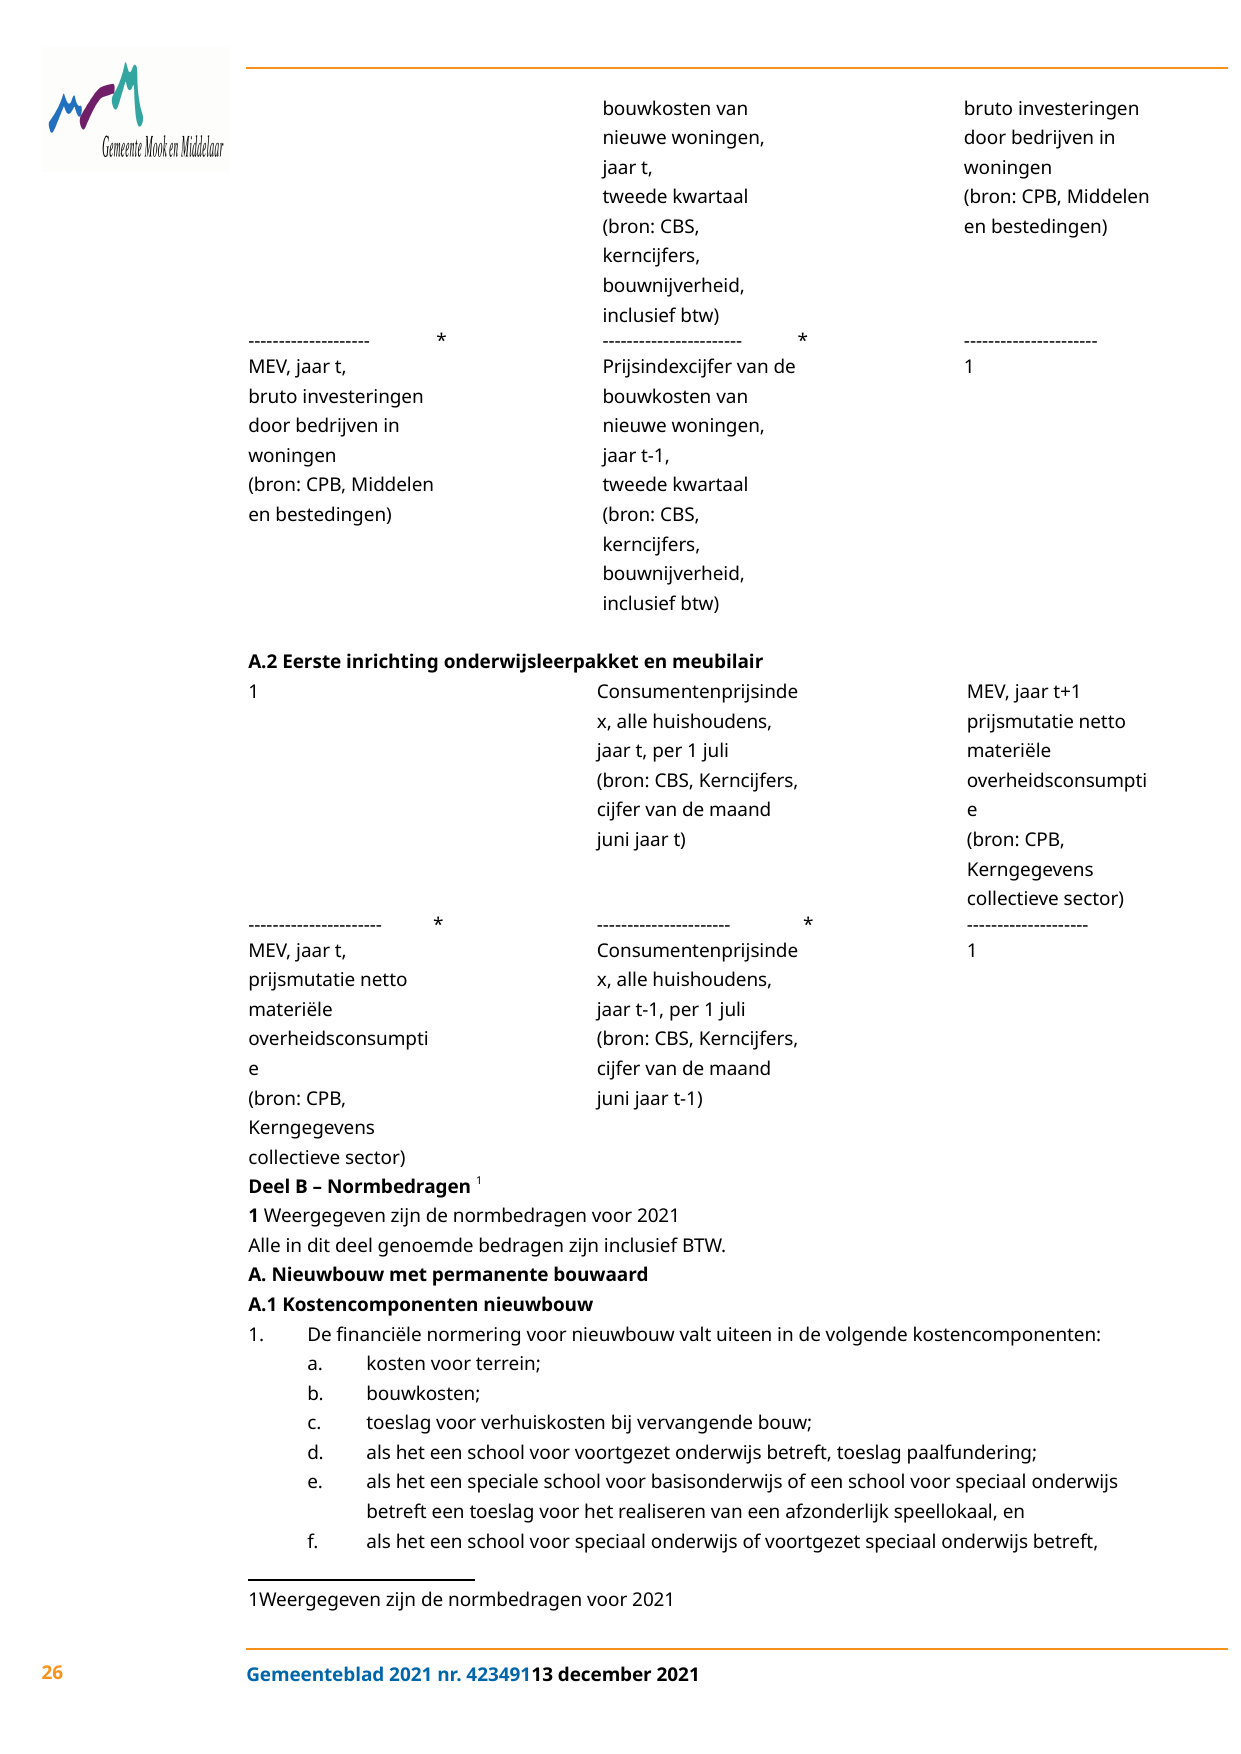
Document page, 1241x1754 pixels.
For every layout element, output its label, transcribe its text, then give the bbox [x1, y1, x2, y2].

text Alle in dit deel genoemde bedragen zijn inclusief BTW. [248, 1232, 1152, 1258]
list kosten voor terrein; [307, 1350, 1152, 1376]
table_cell MEV, jaar t, prijsmutatie netto materiële overheidsconsumptie (bron: CPB, Kerngegevens collectieve sector) [248, 937, 433, 1169]
table_header MEV, jaar t+1 prijsmutatie netto materiële overheidsconsumptie (bron: CPB, Kerngegevens collectieve sector) [967, 678, 1152, 911]
list toeslag voor verhuiskosten bij vervangende bouw; [307, 1409, 1152, 1435]
table_cell * [436, 328, 602, 353]
table_header [433, 678, 597, 911]
table_cell [436, 353, 602, 616]
text A.2 Eerste inrichting onderwijsleerpakket en meubilair [248, 648, 1152, 674]
table_header [436, 95, 602, 328]
picture [41, 47, 231, 172]
table_cell ---------------------- [964, 328, 1152, 353]
table_cell * [433, 911, 597, 937]
table_cell 1 [964, 353, 1152, 616]
list als het een school voor speciaal onderwijs of voortgezet speciaal onderwijs betreft, [307, 1528, 1152, 1553]
table_cell -------------------- [967, 911, 1152, 937]
text A.1 Kostencomponenten nieuwbouw [248, 1291, 1152, 1317]
table_cell Consumentenprijsindex, alle huishoudens, jaar t-1, per 1 juli (bron: CBS, Kerncijfers, cijfer van de maand juni jaar t-1) [597, 937, 803, 1169]
table_header bruto investeringen door bedrijven in woningen (bron: CPB, Middelen en bestedingen) [964, 95, 1152, 328]
table_cell [798, 353, 964, 616]
text A. Nieuwbouw met permanente bouwaard [248, 1262, 1152, 1287]
text 1 Weergegeven zijn de normbedragen voor 2021 [248, 1202, 1152, 1228]
table_header bouwkosten van nieuwe woningen, jaar t, tweede kwartaal (bron: CBS, kerncijfers, bouwnijverheid, inclusief btw) [602, 95, 797, 328]
table_header [248, 95, 436, 328]
table_cell * [798, 328, 964, 353]
table_header [798, 95, 964, 328]
table_cell 1 [967, 937, 1152, 1169]
table_header 1 [248, 678, 433, 911]
table_cell ---------------------- [597, 911, 803, 937]
table_header [803, 678, 967, 911]
table_cell [433, 937, 597, 1169]
list als het een speciale school voor basisonderwijs of een school voor speciaal onderwijs betreft een toeslag voor het realiseren van een afzonderlijk speellokaal, en [307, 1469, 1152, 1524]
table_cell ---------------------- [248, 911, 433, 937]
table_header Consumentenprijsindex, alle huishoudens, jaar t, per 1 juli (bron: CBS, Kerncijfers, cijfer van de maand juni jaar t) [597, 678, 803, 911]
text Weergegeven zijn de normbedragen voor 2021 [248, 1586, 1152, 1612]
table_cell [803, 937, 967, 1169]
list De financiële normering voor nieuwbouw valt uiteen in de volgende kostencomponenten: [248, 1321, 1152, 1346]
table_cell MEV, jaar t, bruto investeringen door bedrijven in woningen (bron: CPB, Middelen en bestedingen) [248, 353, 436, 616]
table_cell ----------------------- [602, 328, 797, 353]
table_cell -------------------- [248, 328, 436, 353]
list bouwkosten; [307, 1380, 1152, 1406]
text Deel B – Normbedragen [248, 1173, 1152, 1198]
table_cell * [803, 911, 967, 937]
table_cell Prijsindexcijfer van de bouwkosten van nieuwe woningen, jaar t-1, tweede kwartaal (bron: CBS, kerncijfers, bouwnijverheid, inclusief btw) [602, 353, 797, 616]
list als het een school voor voortgezet onderwijs betreft, toeslag paalfundering; [307, 1439, 1152, 1465]
